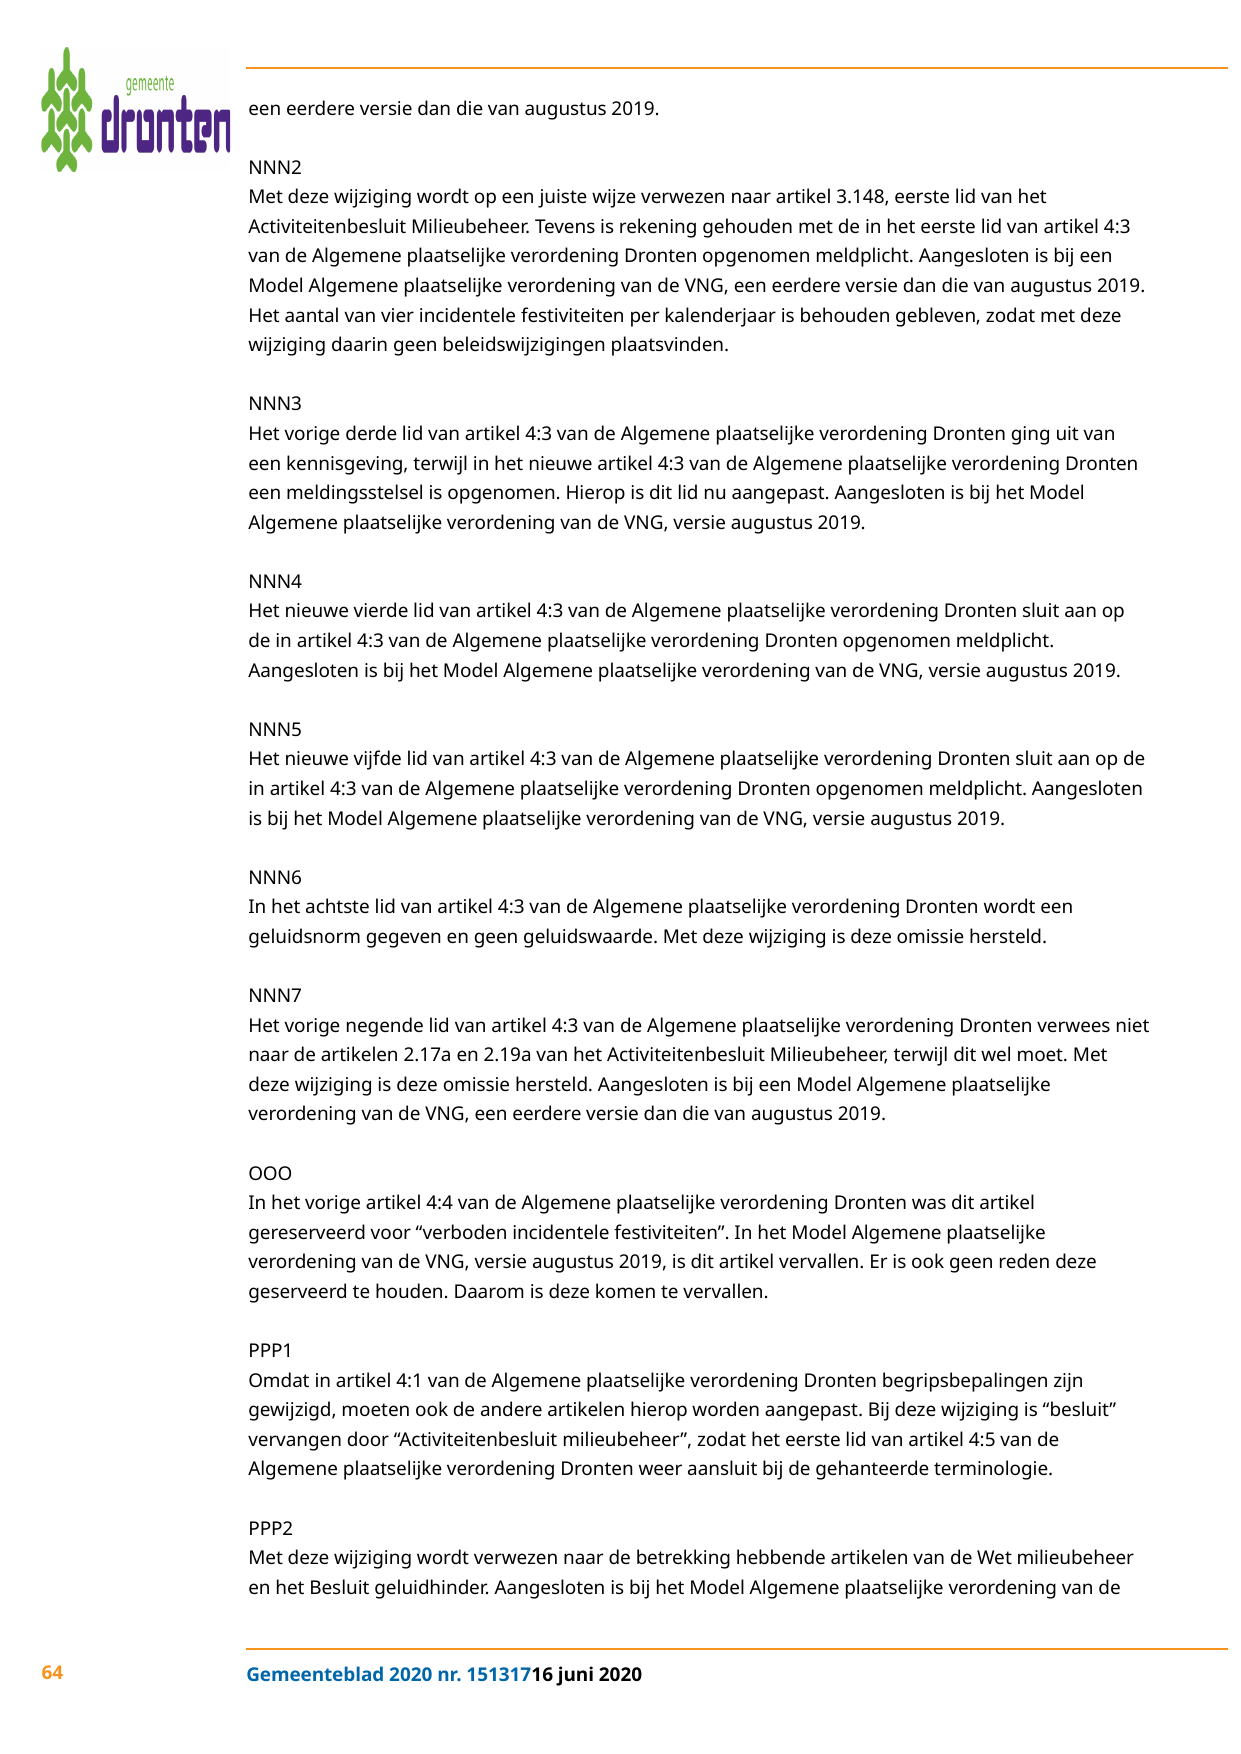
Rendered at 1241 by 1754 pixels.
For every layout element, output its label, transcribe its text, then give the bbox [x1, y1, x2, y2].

text Het nieuwe vierde lid van artikel 4:3 van de Algemene plaatselijke verordening Dronten sluit aan op de in artikel 4:3 van de Algemene plaatselijke verordening Dronten opgenomen meldplicht. Aangesloten is bij het Model Algemene plaatselijke verordening van de VNG, versie augustus 2019. [248, 598, 1152, 683]
text Het vorige negende lid van artikel 4:3 van de Algemene plaatselijke verordening Dronten verwees niet naar de artikelen 2.17a en 2.19a van het Activiteitenbesluit Milieubeheer, terwijl dit wel moet. Met deze wijziging is deze omissie hersteld. Aangesloten is bij een Model Algemene plaatselijke verordening van de VNG, een eerdere versie dan die van augustus 2019. [248, 1012, 1152, 1126]
text Met deze wijziging wordt verwezen naar de betrekking hebbende artikelen van de Wet milieubeheer en het Besluit geluidhinder. Aangesloten is bij het Model Algemene plaatselijke verordening van de [248, 1544, 1152, 1600]
text OOO [248, 1160, 1152, 1186]
text Omdat in artikel 4:1 van de Algemene plaatselijke verordening Dronten begripsbepalingen zijn gewijzigd, moeten ook de andere artikelen hierop worden aangepast. Bij deze wijziging is “besluit” vervangen door “Activiteitenbesluit milieubeheer”, zodat het eerste lid van artikel 4:5 van de Algemene plaatselijke verordening Dronten weer aansluit bij de gehanteerde terminologie. [248, 1367, 1152, 1481]
text NNN3 [248, 391, 1152, 416]
text NNN4 [248, 568, 1152, 594]
text PPP2 [248, 1515, 1152, 1541]
text In het vorige artikel 4:4 van de Algemene plaatselijke verordening Dronten was dit artikel gereserveerd voor “verboden incidentele festiviteiten”. In het Model Algemene plaatselijke verordening van de VNG, versie augustus 2019, is dit artikel vervallen. Er is ook geen reden deze geserveerd te houden. Daarom is deze komen te vervallen. [248, 1189, 1152, 1304]
text een eerdere versie dan die van augustus 2019. [248, 95, 1152, 121]
text PPP1 [248, 1337, 1152, 1363]
text Met deze wijziging wordt op een juiste wijze verwezen naar artikel 3.148, eerste lid van het Activiteitenbesluit Milieubeheer. Tevens is rekening gehouden met de in het eerste lid van artikel 4:3 van de Algemene plaatselijke verordening Dronten opgenomen meldplicht. Aangesloten is bij een Model Algemene plaatselijke verordening van de VNG, een eerdere versie dan die van augustus 2019. Het aantal van vier incidentele festiviteiten per kalenderjaar is behouden gebleven, zodat met deze wijziging daarin geen beleidswijzigingen plaatsvinden. [248, 183, 1152, 357]
text In het achtste lid van artikel 4:3 van de Algemene plaatselijke verordening Dronten wordt een geluidsnorm gegeven en geen geluidswaarde. Met deze wijziging is deze omissie hersteld. [248, 893, 1152, 949]
text NNN5 [248, 716, 1152, 742]
picture [41, 47, 231, 172]
text NNN2 [248, 154, 1152, 180]
text Het nieuwe vijfde lid van artikel 4:3 van de Algemene plaatselijke verordening Dronten sluit aan op de in artikel 4:3 van de Algemene plaatselijke verordening Dronten opgenomen meldplicht. Aangesloten is bij het Model Algemene plaatselijke verordening van de VNG, versie augustus 2019. [248, 746, 1152, 831]
text NNN6 [248, 864, 1152, 890]
text Het vorige derde lid van artikel 4:3 van de Algemene plaatselijke verordening Dronten ging uit van een kennisgeving, terwijl in het nieuwe artikel 4:3 van de Algemene plaatselijke verordening Dronten een meldingsstelsel is opgenomen. Hierop is dit lid nu aangepast. Aangesloten is bij het Model Algemene plaatselijke verordening van de VNG, versie augustus 2019. [248, 420, 1152, 535]
text NNN7 [248, 982, 1152, 1008]
